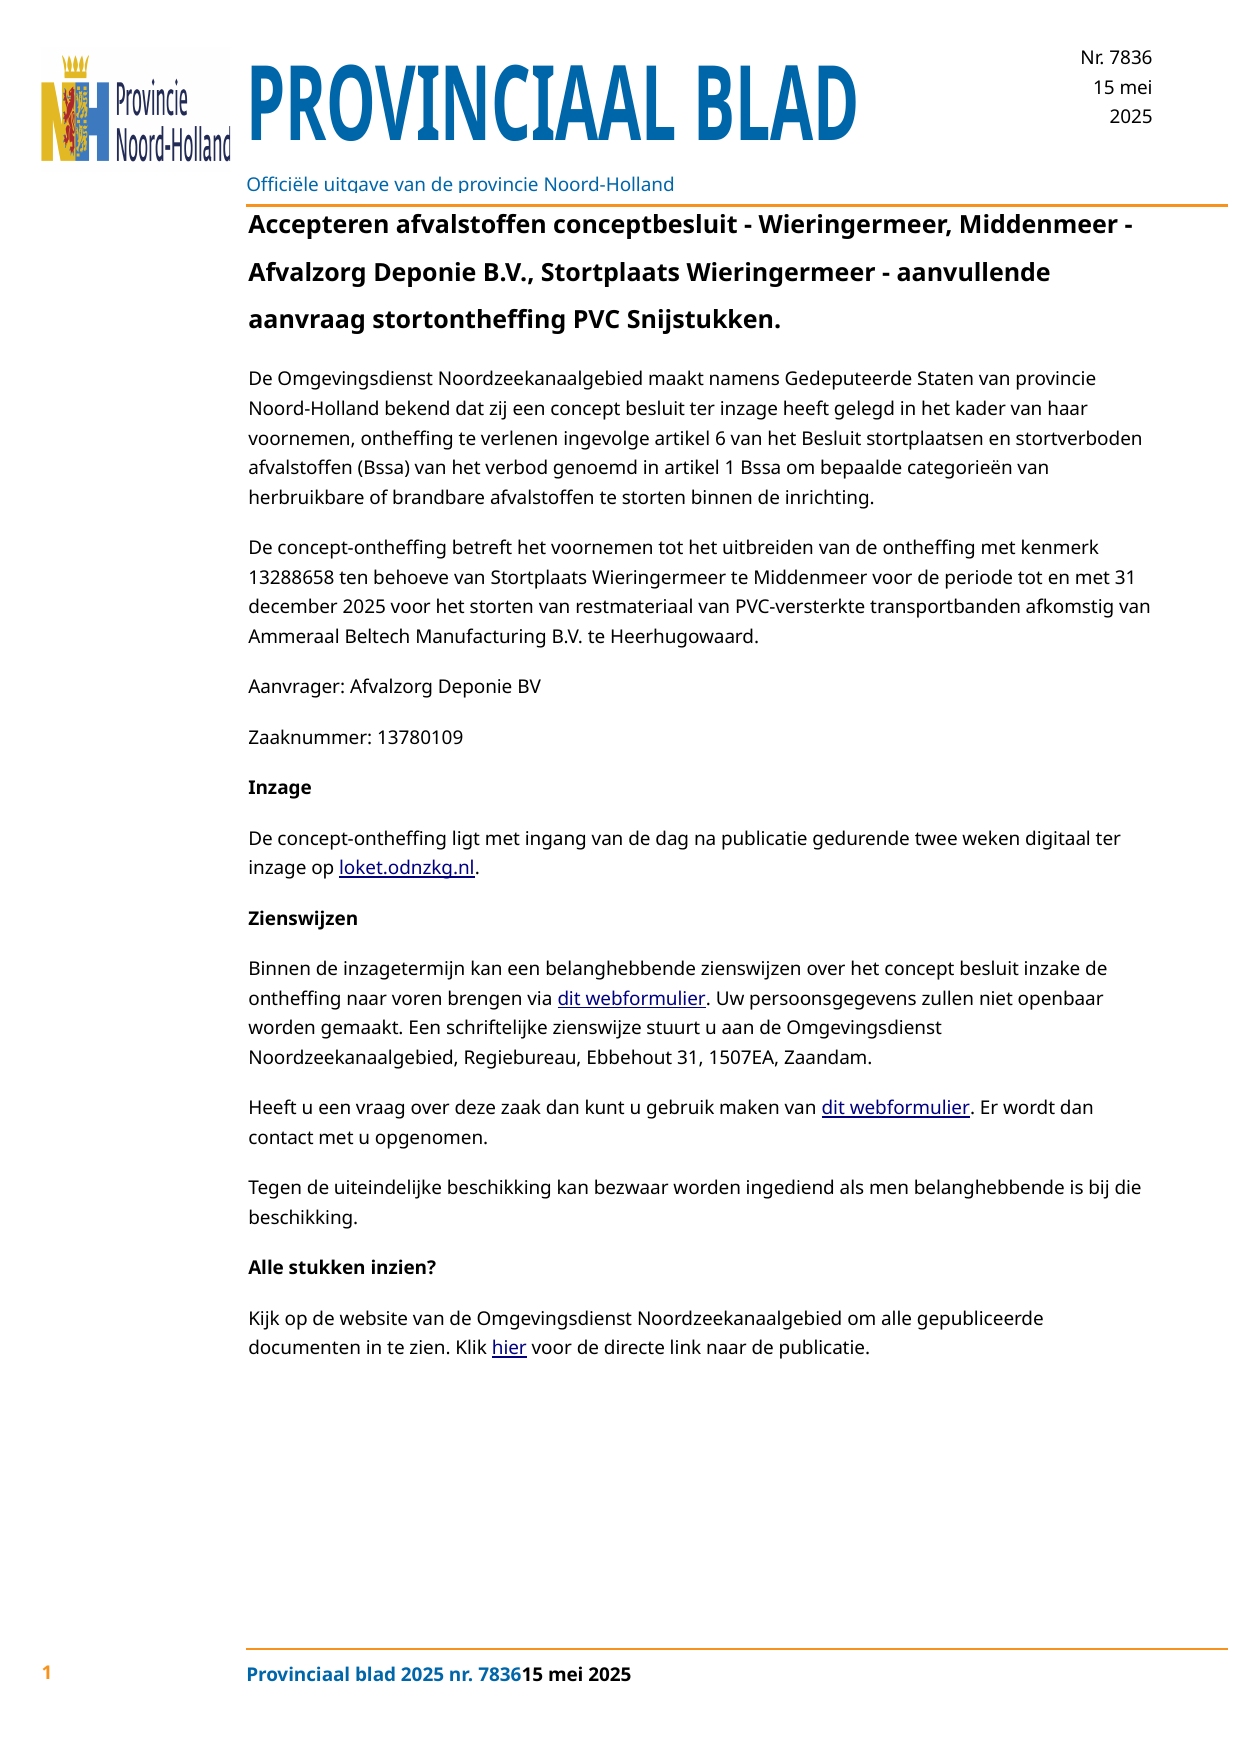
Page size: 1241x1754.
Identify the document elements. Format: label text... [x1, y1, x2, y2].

text De concept-ontheffing betreft het voornemen tot het uitbreiden van de ontheffing met kenmerk 13288658 ten behoeve van Stortplaats Wieringermeer te Middenmeer voor de periode tot en met 31 december 2025 voor het storten van restmateriaal van PVC-versterkte transportbanden afkomstig van Ammeraal Beltech Manufacturing B.V. te Heerhugowaard. [248, 534, 1152, 649]
picture [41, 47, 231, 172]
text Binnen de inzagetermijn kan een belanghebbende zienswijzen over het concept besluit inzake de ontheffing naar voren brengen via dit webformulier. Uw persoonsgegevens zullen niet openbaar worden gemaakt. Een schriftelijke zienswijze stuurt u aan de Omgevingsdienst Noordzeekanaalgebied, Regiebureau, Ebbehout 31, 1507EA, Zaandam. [248, 955, 1152, 1069]
text Heeft u een vraag over deze zaak dan kunt u gebruik maken van dit webformulier. Er wordt dan contact met u opgenomen. [248, 1094, 1152, 1149]
text Kijk op de website van de Omgevingsdienst Noordzeekanaalgebied om alle gepubliceerde documenten in te zien. Klik hier voor de directe link naar de publicatie. [248, 1305, 1152, 1360]
text Inzage [248, 774, 1152, 800]
text Zaaknummer: 13780109 [248, 724, 1152, 749]
text Tegen de uiteindelijke beschikking kan bezwaar worden ingediend als men belanghebbende is bij die beschikking. [248, 1174, 1152, 1229]
text Alle stukken inzien? [248, 1254, 1152, 1280]
text Zienswijzen [248, 905, 1152, 930]
text De concept-ontheffing ligt met ingang van de dag na publicatie gedurende twee weken digitaal ter inzage op loket.odnzkg.nl. [248, 825, 1152, 880]
text Accepteren afvalstoffen conceptbesluit - Wieringermeer, Middenmeer - Afvalzorg Deponie B.V., Stortplaats Wieringermeer - aanvullende aanvraag stortontheffing PVC Snijstukken. [248, 207, 1152, 336]
text Aanvrager: Afvalzorg Deponie BV [248, 673, 1152, 699]
text De Omgevingsdienst Noordzeekanaalgebied maakt namens Gedeputeerde Staten van provincie Noord-Holland bekend dat zij een concept besluit ter inzage heeft gelegd in het kader van haar voornemen, ontheffing te verlenen ingevolge artikel 6 van het Besluit stortplaatsen en stortverboden afvalstoffen (Bssa) van het verbod genoemd in artikel 1 Bssa om bepaalde categorieën van herbruikbare of brandbare afvalstoffen te storten binnen de inrichting. [248, 366, 1152, 509]
